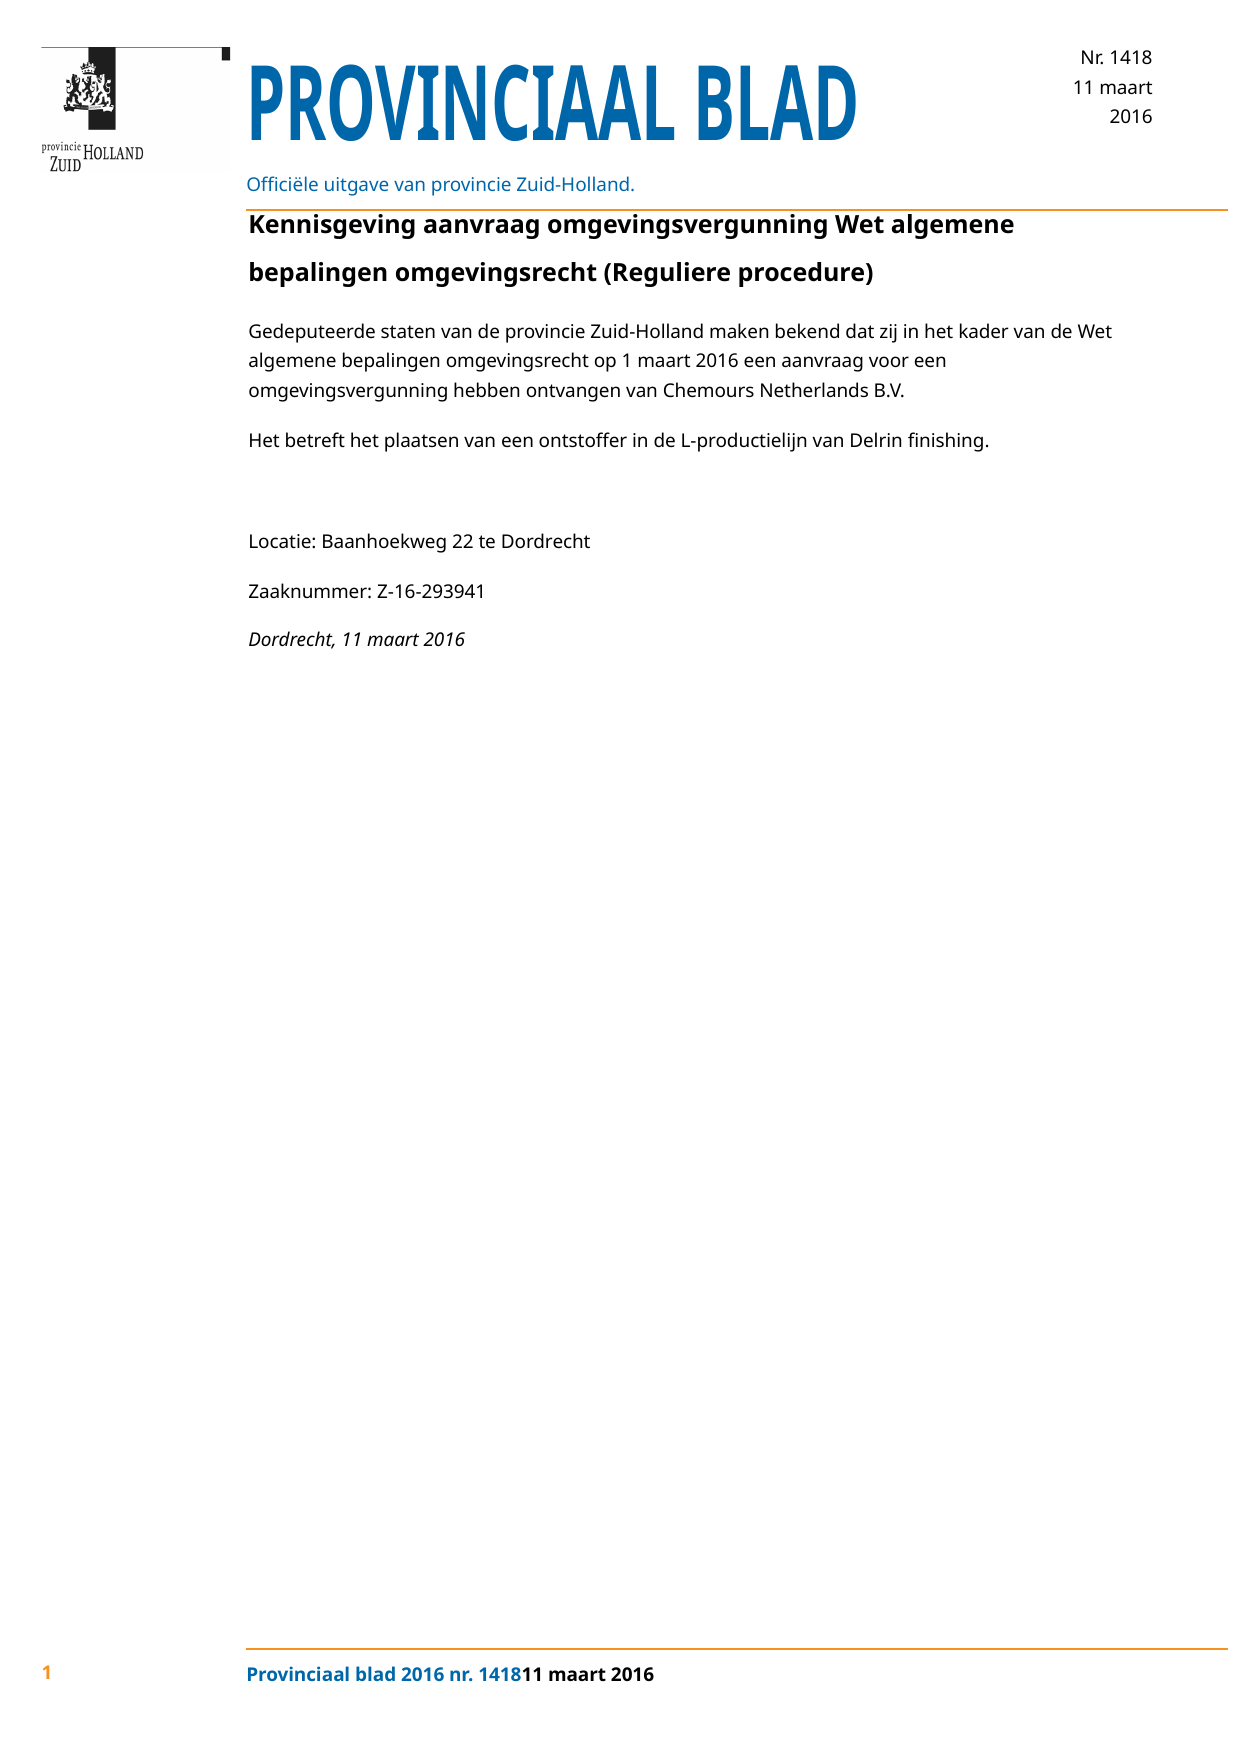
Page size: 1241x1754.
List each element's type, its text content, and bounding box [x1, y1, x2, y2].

text Locatie: Baanhoekweg 22 te Dordrecht [248, 528, 1152, 554]
text Gedeputeerde staten van de provincie Zuid-Holland maken bekend dat zij in het kader van de Wet algemene bepalingen omgevingsrecht op 1 maart 2016 een aanvraag voor een omgevingsvergunning hebben ontvangen van Chemours Netherlands B.V. [248, 318, 1152, 403]
text Kennisgeving aanvraag omgevingsvergunning Wet algemene bepalingen omgevingsrecht (Reguliere procedure) [248, 211, 1152, 288]
text Zaaknummer: Z-16-293941 [248, 579, 1152, 604]
text Het betreft het plaatsen van een ontstoffer in de L-productielijn van Delrin finishing. [248, 427, 1152, 453]
picture [41, 47, 231, 172]
text Dordrecht, 11 maart 2016 [248, 627, 1152, 652]
